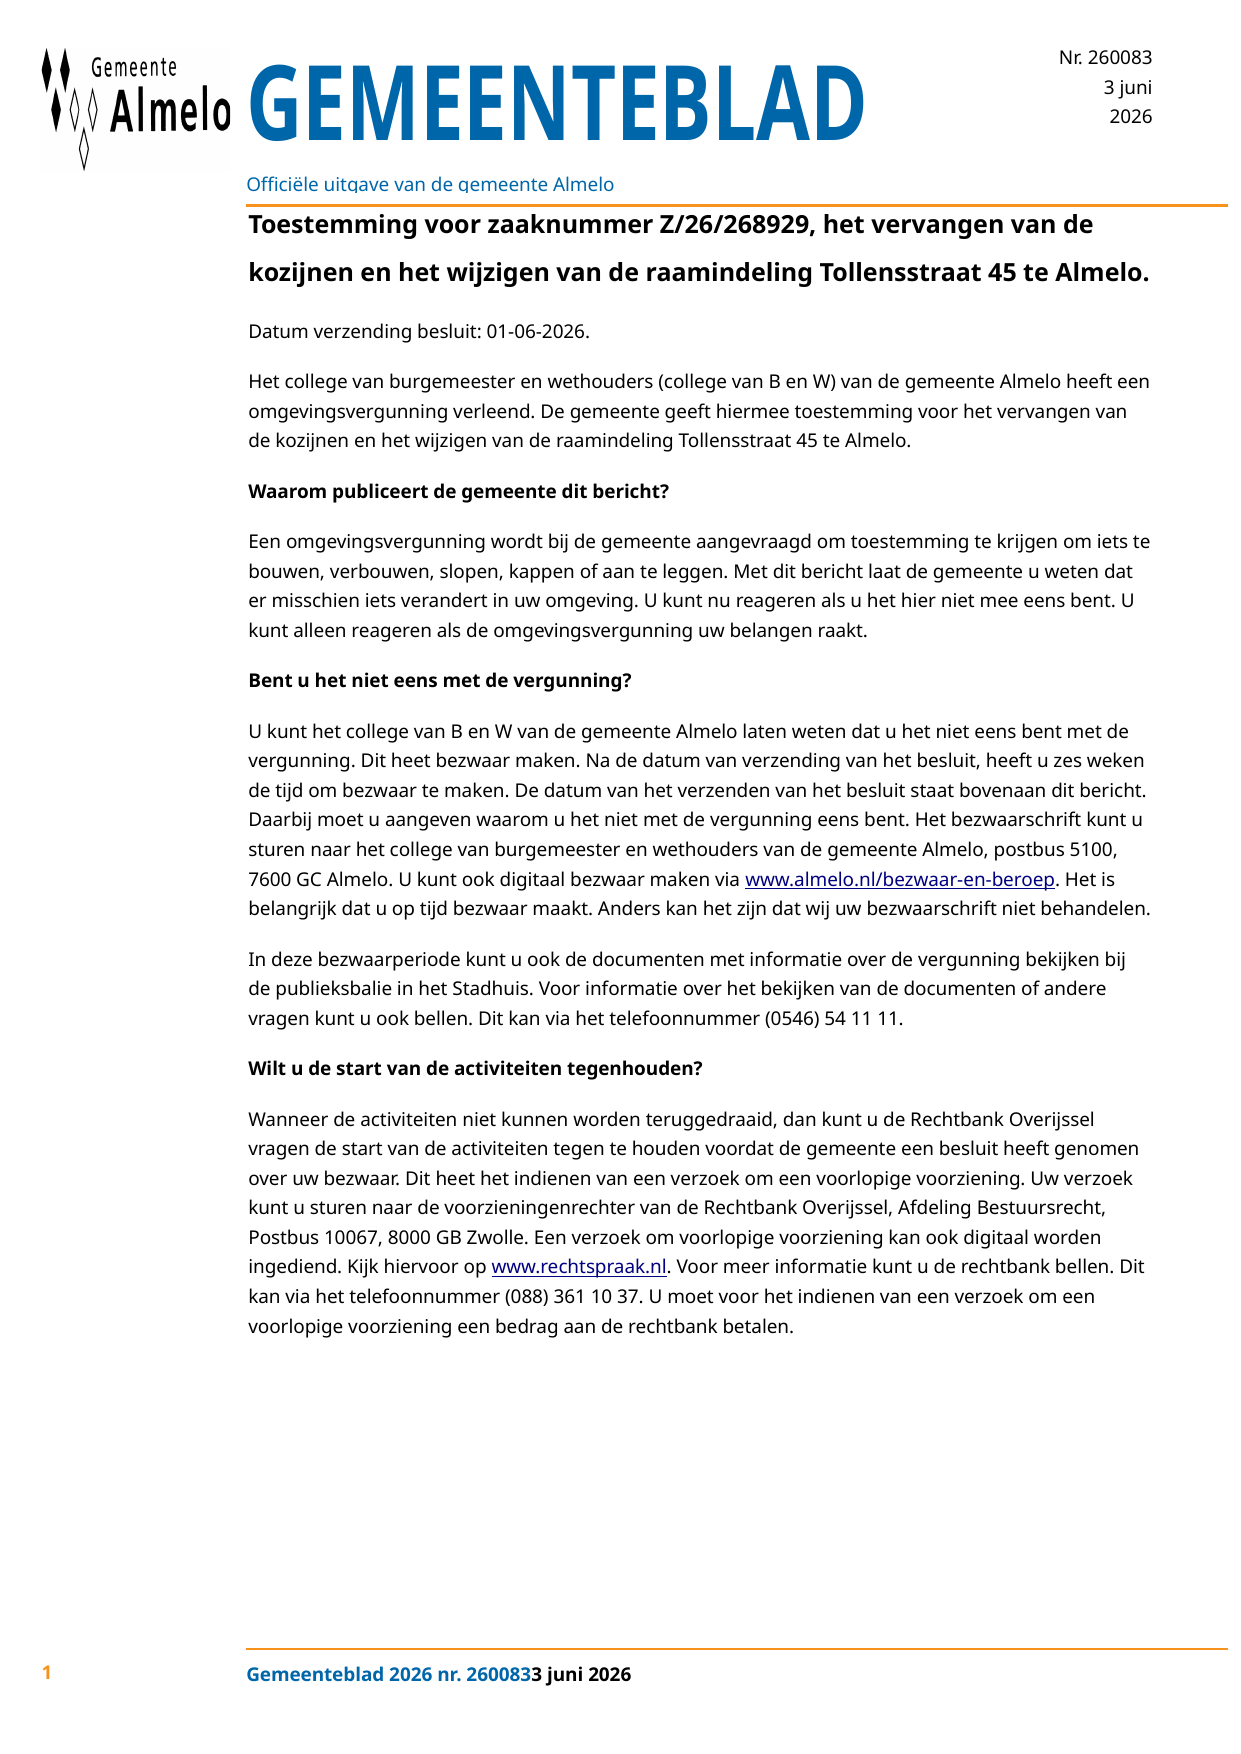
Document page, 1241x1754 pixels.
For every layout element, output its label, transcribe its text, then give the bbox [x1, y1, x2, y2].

text U kunt het college van B en W van de gemeente Almelo laten weten dat u het niet eens bent met de vergunning. Dit heet bezwaar maken. Na de datum van verzending van het besluit, heeft u zes weken de tijd om bezwaar te maken. De datum van het verzenden van het besluit staat bovenaan dit bericht. Daarbij moet u aangeven waarom u het niet met de vergunning eens bent. Het bezwaarschrift kunt u sturen naar het college van burgemeester en wethouders van de gemeente Almelo, postbus 5100, 7600 GC Almelo. U kunt ook digitaal bezwaar maken via www.almelo.nl/bezwaar-en-beroep. Het is belangrijk dat u op tijd bezwaar maakt. Anders kan het zijn dat wij uw bezwaarschrift niet behandelen. [248, 718, 1152, 921]
text Datum verzending besluit: 01-06-2026. [248, 318, 1152, 344]
text In deze bezwaarperiode kunt u ook de documenten met informatie over de vergunning bekijken bij de publieksbalie in het Stadhuis. Voor informatie over het bekijken van de documenten of andere vragen kunt u ook bellen. Dit kan via het telefoonnummer (0546) 54 11 11. [248, 946, 1152, 1031]
text Het college van burgemeester en wethouders (college van B en W) van de gemeente Almelo heeft een omgevingsvergunning verleend. De gemeente geeft hiermee toestemming voor het vervangen van de kozijnen en het wijzigen van de raamindeling Tollensstraat 45 te Almelo. [248, 368, 1152, 453]
picture [41, 47, 231, 172]
text Wanneer de activiteiten niet kunnen worden teruggedraaid, dan kunt u de Rechtbank Overijssel vragen de start van de activiteiten tegen te houden voordat de gemeente een besluit heeft genomen over uw bezwaar. Dit heet het indienen van een verzoek om een voorlopige voorziening. Uw verzoek kunt u sturen naar de voorzieningenrechter van de Rechtbank Overijssel, Afdeling Bestuursrecht, Postbus 10067, 8000 GB Zwolle. Een verzoek om voorlopige voorziening kan ook digitaal worden ingediend. Kijk hiervoor op www.rechtspraak.nl. Voor meer informatie kunt u de rechtbank bellen. Dit kan via het telefoonnummer (088) 361 10 37. U moet voor het indienen van een verzoek om een voorlopige voorziening een bedrag aan de rechtbank betalen. [248, 1106, 1152, 1339]
text Een omgevingsvergunning wordt bij de gemeente aangevraagd om toestemming te krijgen om iets te bouwen, verbouwen, slopen, kappen of aan te leggen. Met dit bericht laat de gemeente u weten dat er misschien iets verandert in uw omgeving. U kunt nu reageren als u het hier niet mee eens bent. U kunt alleen reageren als de omgevingsvergunning uw belangen raakt. [248, 528, 1152, 643]
text Wilt u de start van de activiteiten tegenhouden? [248, 1055, 1152, 1081]
text Bent u het niet eens met de vergunning? [248, 667, 1152, 693]
text Toestemming voor zaaknummer Z/26/268929, het vervangen van de kozijnen en het wijzigen van de raamindeling Tollensstraat 45 te Almelo. [248, 207, 1152, 288]
text Waarom publiceert de gemeente dit bericht? [248, 478, 1152, 504]
